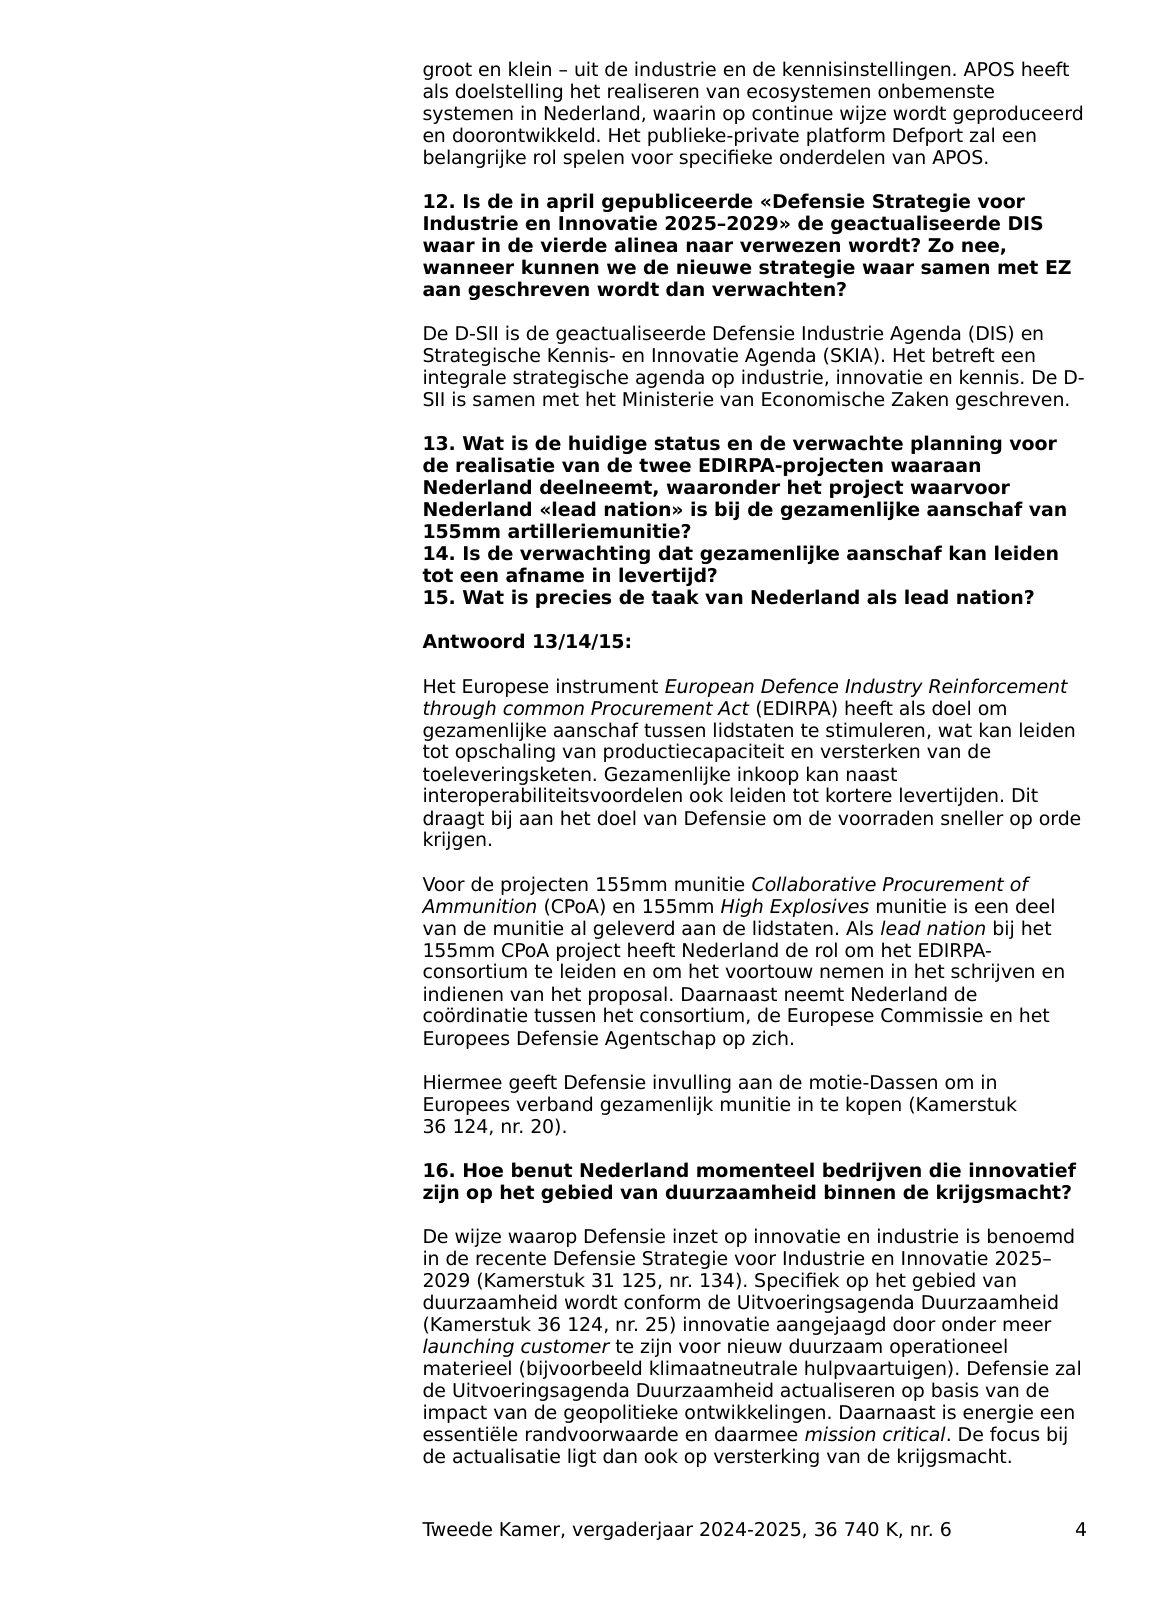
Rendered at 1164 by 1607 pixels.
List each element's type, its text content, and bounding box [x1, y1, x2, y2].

text Antwoord 13/14/15: [422, 631, 1087, 653]
text groot en klein – uit de industrie en de kennisinstellingen. APOS heeft als doelstelling het realiseren van ecosystemen onbemenste systemen in Nederland, waarin op continue wijze wordt geproduceerd en doorontwikkeld. Het publieke-private platform Defport zal een belangrijke rol spelen voor specifieke onderdelen van APOS. [422, 59, 1087, 169]
text De D-SII is de geactualiseerde Defensie Industrie Agenda (DIS) en Strategische Kennis- en Innovatie Agenda (SKIA). Het betreft een integrale strategische agenda op industrie, innovatie en kennis. De D-SII is samen met het Ministerie van Economische Zaken geschreven. [422, 323, 1087, 411]
text 12. Is de in april gepubliceerde «Defensie Strategie voor Industrie en Innovatie 2025–2029» de geactualiseerde DIS waar in de vierde alinea naar verwezen wordt? Zo nee, wanneer kunnen we de nieuwe strategie waar samen met EZ aan geschreven wordt dan verwachten? [422, 191, 1087, 301]
text 14. Is de verwachting dat gezamenlijke aanschaf kan leiden tot een afname in levertijd? [422, 543, 1087, 587]
text 13. Wat is de huidige status en de verwachte planning voor de realisatie van de twee EDIRPA-projecten waaraan Nederland deelneemt, waaronder het project waarvoor Nederland «lead nation» is bij de gezamenlijke aanschaf van 155mm artilleriemunitie? [422, 433, 1087, 543]
text 15. Wat is precies de taak van Nederland als lead nation? [422, 587, 1087, 609]
text 16. Hoe benut Nederland momenteel bedrijven die innovatief zijn op het gebied van duurzaamheid binnen de krijgsmacht? [422, 1160, 1087, 1204]
text De wijze waarop Defensie inzet op innovatie en industrie is benoemd in de recente Defensie Strategie voor Industrie en Innovatie 2025–2029 (Kamerstuk 31 125, nr. 134). Specifiek op het gebied van duurzaamheid wordt conform de Uitvoeringsagenda Duurzaamheid (Kamerstuk 36 124, nr. 25) innovatie aangejaagd door onder meer launching customer te zijn voor nieuw duurzaam operationeel materieel (bijvoorbeeld klimaatneutrale hulpvaartuigen). Defensie zal de Uitvoeringsagenda Duurzaamheid actualiseren op basis van de impact van de geopolitieke ontwikkelingen. Daarnaast is energie een essentiële randvoorwaarde en daarmee mission critical. De focus bij de actualisatie ligt dan ook op versterking van de krijgsmacht. [422, 1226, 1087, 1468]
text Het Europese instrument European Defence Industry Reinforcement through common Procurement Act (EDIRPA) heeft als doel om gezamenlijke aanschaf tussen lidstaten te stimuleren, wat kan leiden tot opschaling van productiecapaciteit en versterken van de toeleveringsketen. Gezamenlijke inkoop kan naast interoperabiliteitsvoordelen ook leiden tot kortere levertijden. Dit draagt bij aan het doel van Defensie om de voorraden sneller op orde krĳgen. [422, 676, 1087, 851]
text Hiermee geeft Defensie invulling aan de motie-Dassen om in Europees verband gezamenlijk munitie in te kopen (Kamerstuk 36 124, nr. 20). [422, 1072, 1087, 1137]
text Voor de projecten 155mm munitie Collaborative Procurement of Ammunition (CPoA) en 155mm High Explosives munitie is een deel van de munitie al geleverd aan de lidstaten. Als lead nation bij het 155mm CPoA project heeft Nederland de rol om het EDIRPA-consortium te leiden en om het voortouw nemen in het schrijven en indienen van het proposal. Daarnaast neemt Nederland de coördinatie tussen het consortium, de Europese Commissie en het Europees Defensie Agentschap op zich. [422, 873, 1087, 1049]
